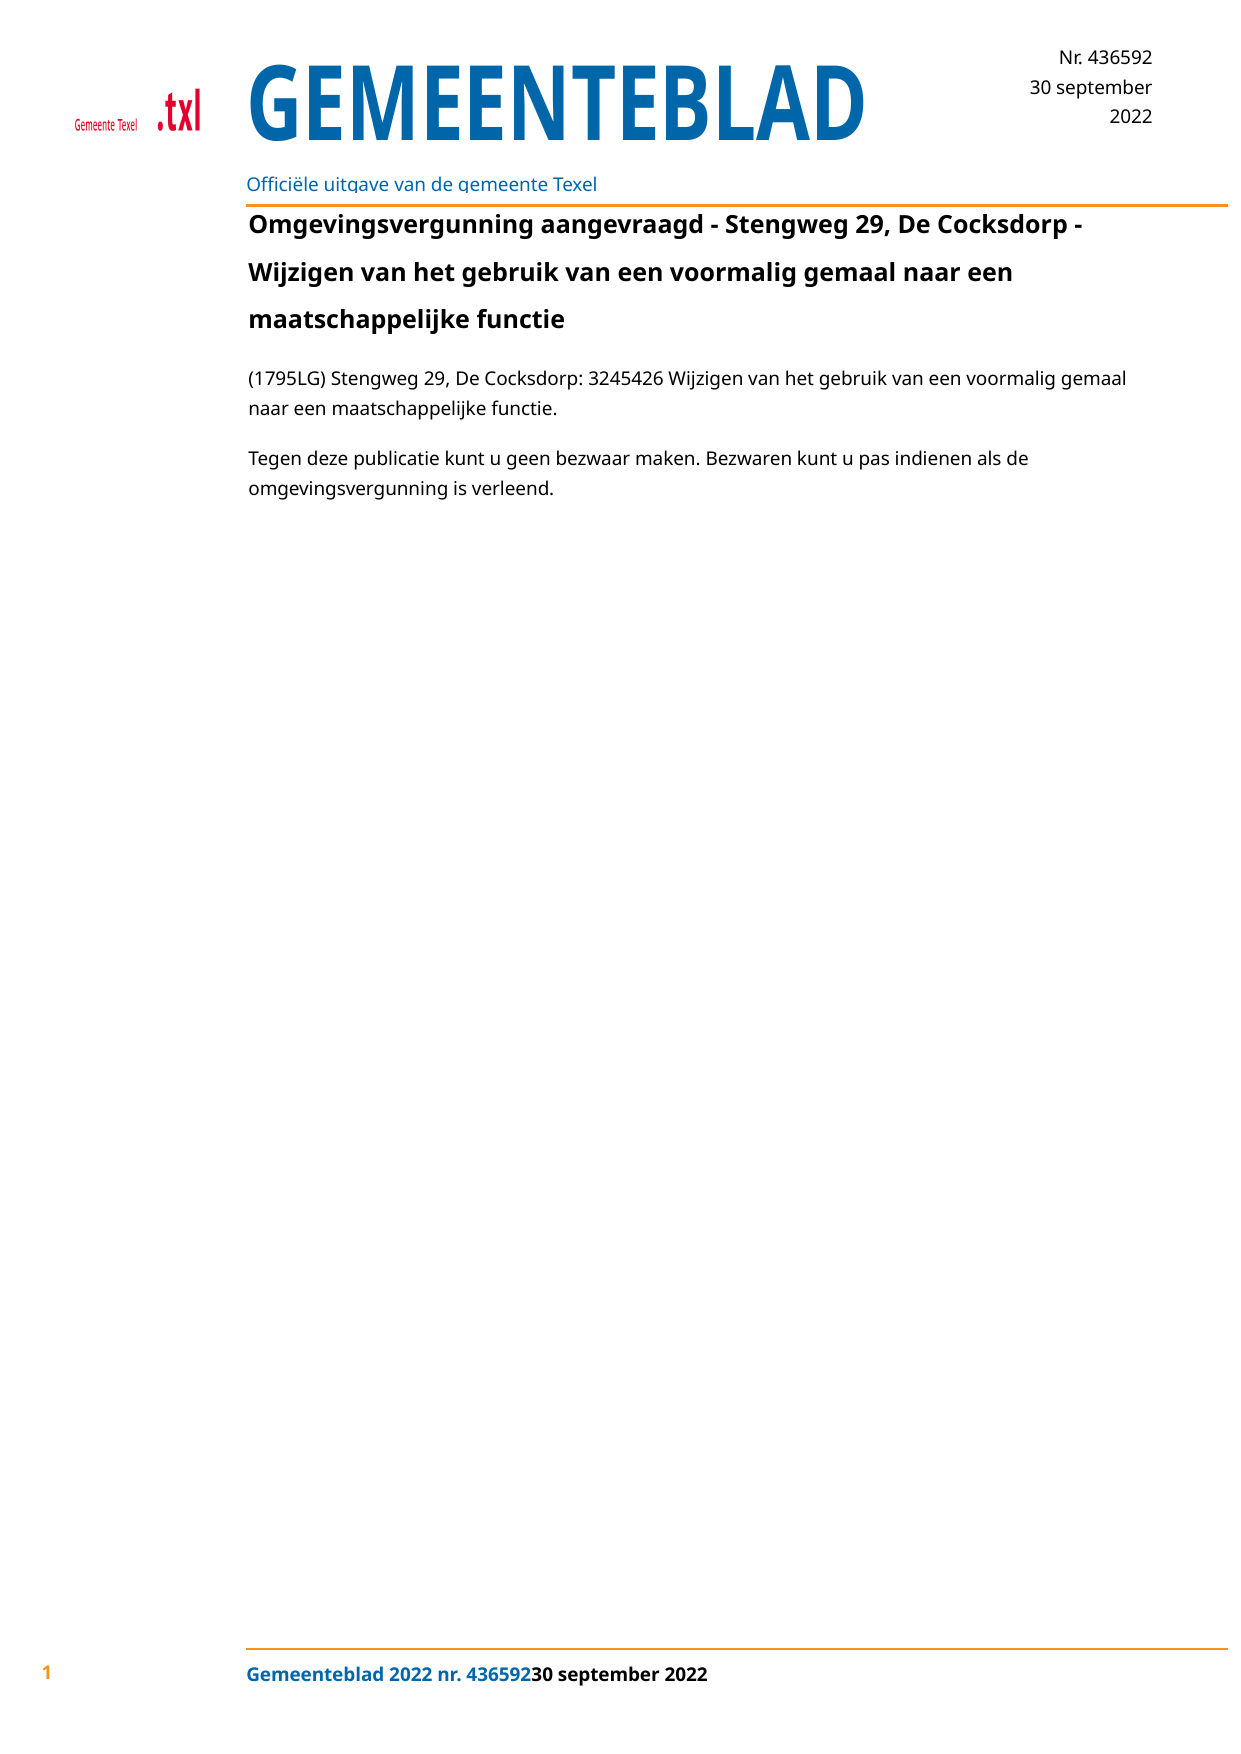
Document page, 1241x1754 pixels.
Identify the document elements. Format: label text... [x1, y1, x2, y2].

text (1795LG) Stengweg 29, De Cocksdorp: 3245426 Wijzigen van het gebruik van een voormalig gemaal naar een maatschappelijke functie. [248, 366, 1152, 421]
picture [41, 47, 231, 172]
text Omgevingsvergunning aangevraagd - Stengweg 29, De Cocksdorp - Wijzigen van het gebruik van een voormalig gemaal naar een maatschappelijke functie [248, 207, 1152, 336]
text Tegen deze publicatie kunt u geen bezwaar maken. Bezwaren kunt u pas indienen als de omgevingsvergunning is verleend. [248, 446, 1152, 501]
